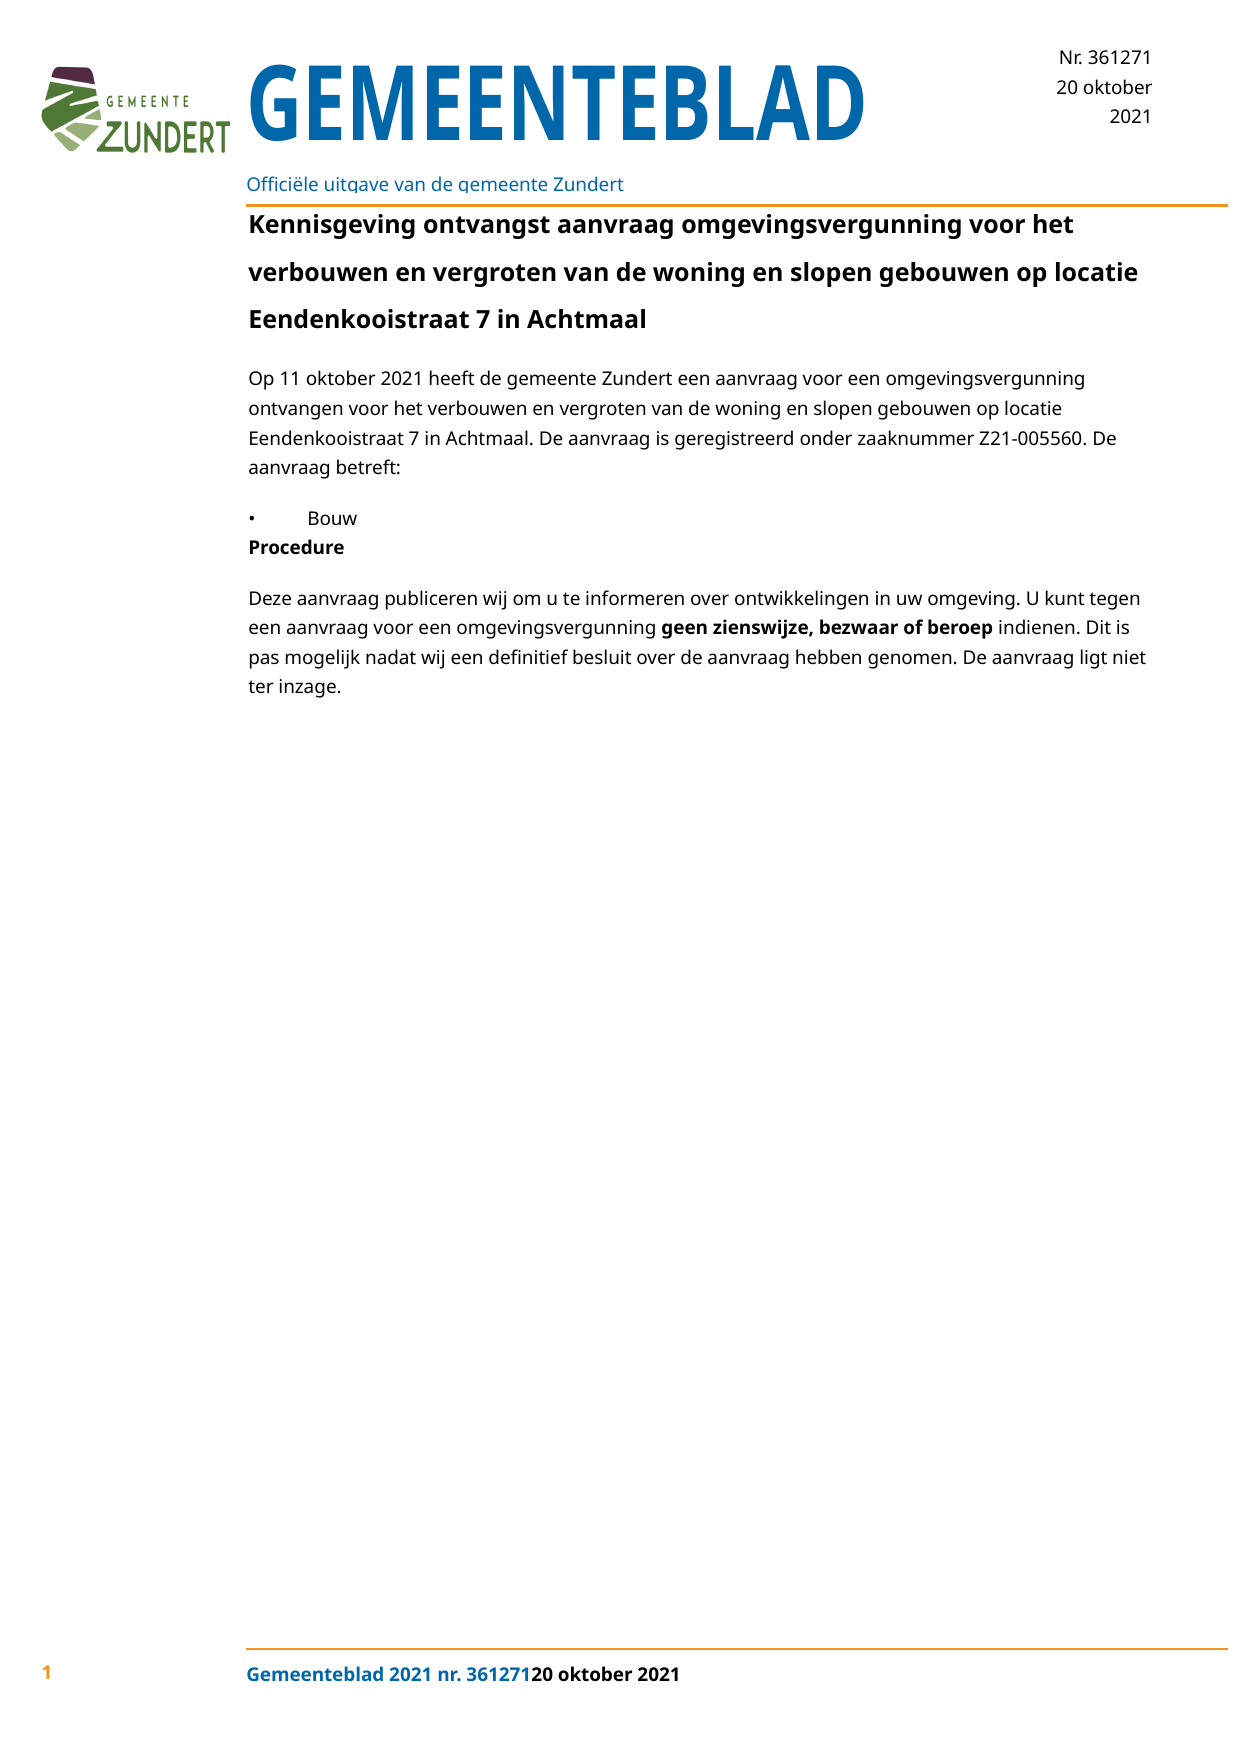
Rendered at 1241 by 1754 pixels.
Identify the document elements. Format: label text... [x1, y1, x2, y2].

text Op 11 oktober 2021 heeft de gemeente Zundert een aanvraag voor een omgevingsvergunning ontvangen voor het verbouwen en vergroten van de woning en slopen gebouwen op locatie Eendenkooistraat 7 in Achtmaal. De aanvraag is geregistreerd onder zaaknummer Z21-005560. De aanvraag betreft: [248, 366, 1152, 480]
picture [41, 47, 231, 172]
text Deze aanvraag publiceren wij om u te informeren over ontwikkelingen in uw omgeving. U kunt tegen een aanvraag voor een omgevingsvergunning geen zienswijze, bezwaar of beroep indienen. Dit is pas mogelijk nadat wij een definitief besluit over de aanvraag hebben genomen. De aanvraag ligt niet ter inzage. [248, 585, 1152, 699]
text Kennisgeving ontvangst aanvraag omgevingsvergunning voor het verbouwen en vergroten van de woning en slopen gebouwen op locatie Eendenkooistraat 7 in Achtmaal [248, 207, 1152, 336]
text Procedure [248, 534, 1152, 560]
list Bouw [248, 505, 1152, 530]
